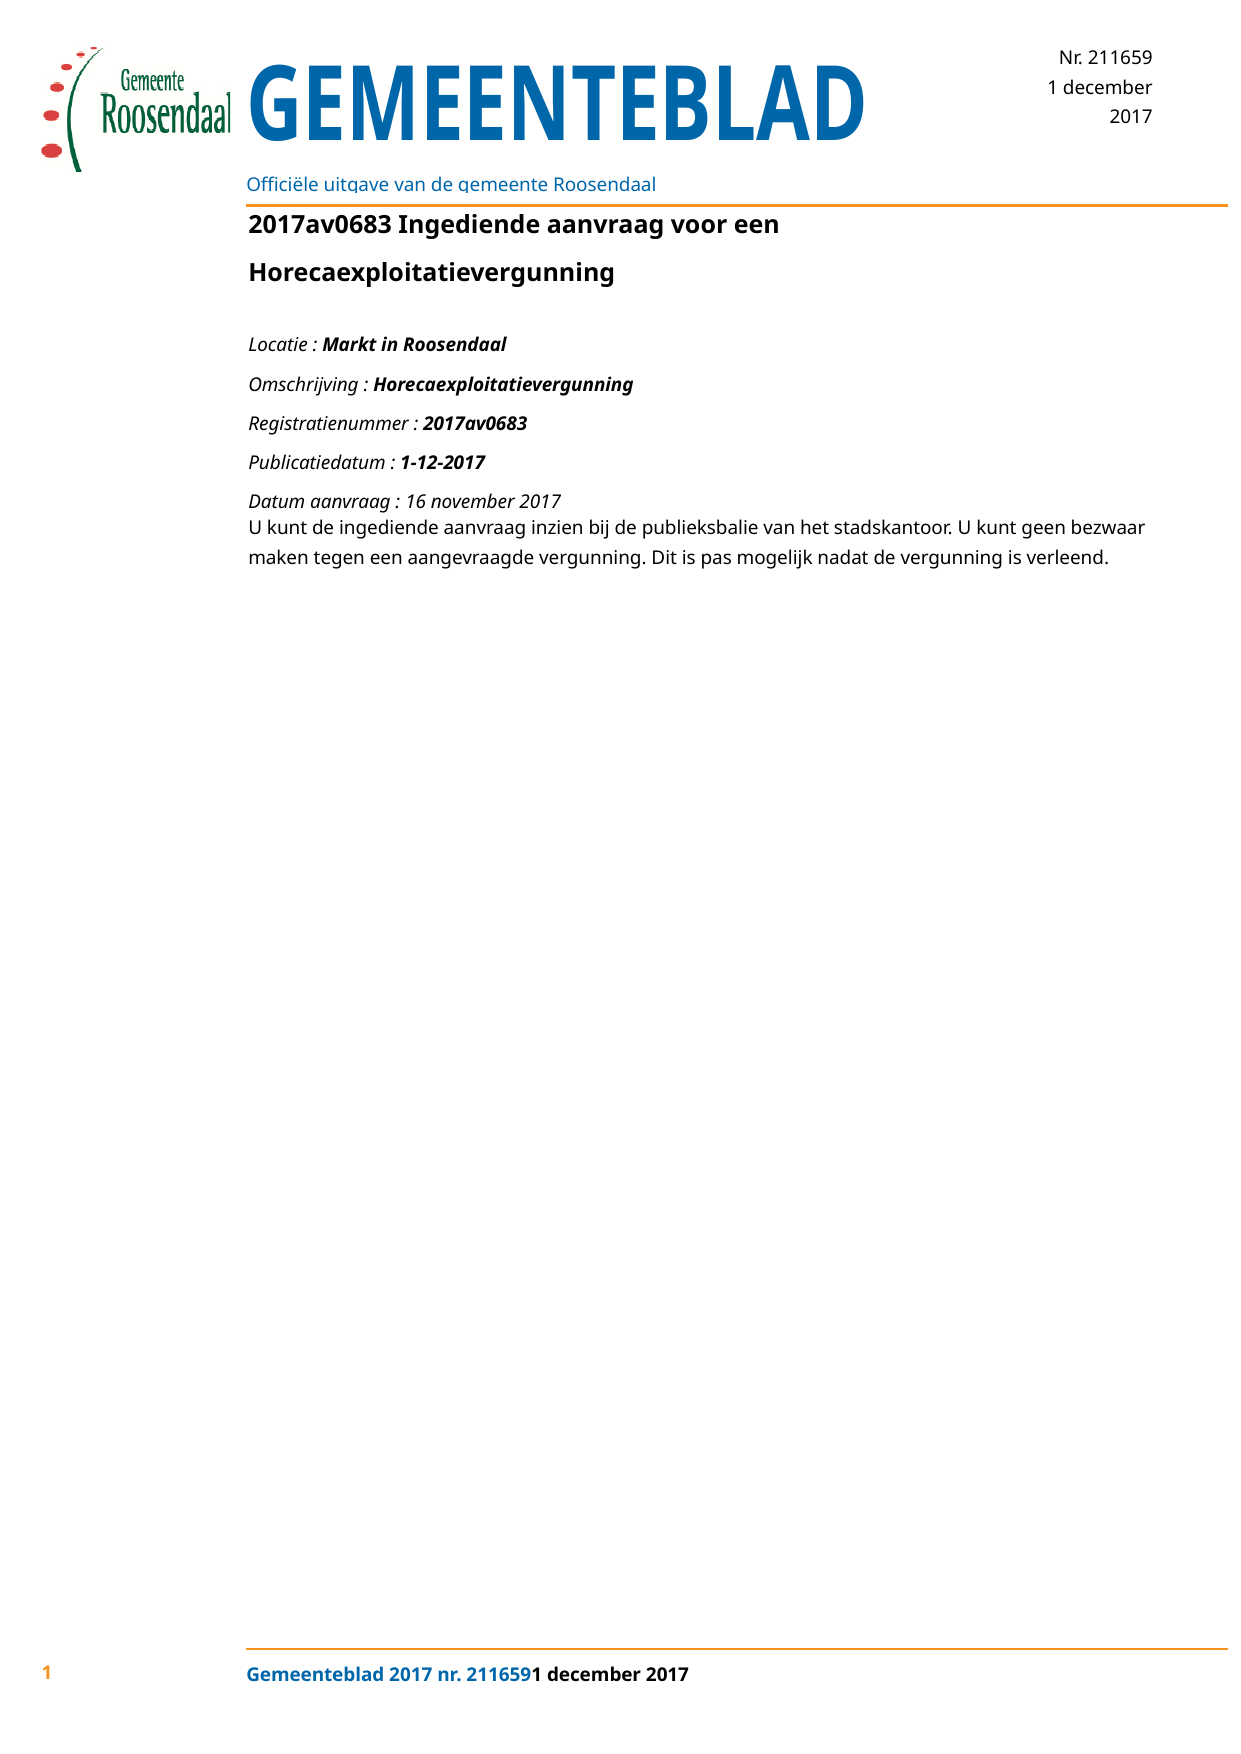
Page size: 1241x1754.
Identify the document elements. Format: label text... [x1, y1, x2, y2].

picture [41, 47, 231, 172]
text Registratienummer : 2017av0683 [248, 410, 1152, 436]
text Datum aanvraag : 16 november 2017 [248, 488, 1152, 514]
text Locatie : Markt in Roosendaal [248, 331, 1152, 357]
text Publicatiedatum : 1-12-2017 [248, 449, 1152, 475]
text 2017av0683 Ingediende aanvraag voor een Horecaexploitatievergunning [248, 207, 1152, 288]
text Omschrijving : Horecaexploitatievergunning [248, 371, 1152, 396]
text U kunt de ingediende aanvraag inzien bij de publieksbalie van het stadskantoor. U kunt geen bezwaar maken tegen een aangevraagde vergunning. Dit is pas mogelijk nadat de vergunning is verleend. [248, 514, 1152, 569]
